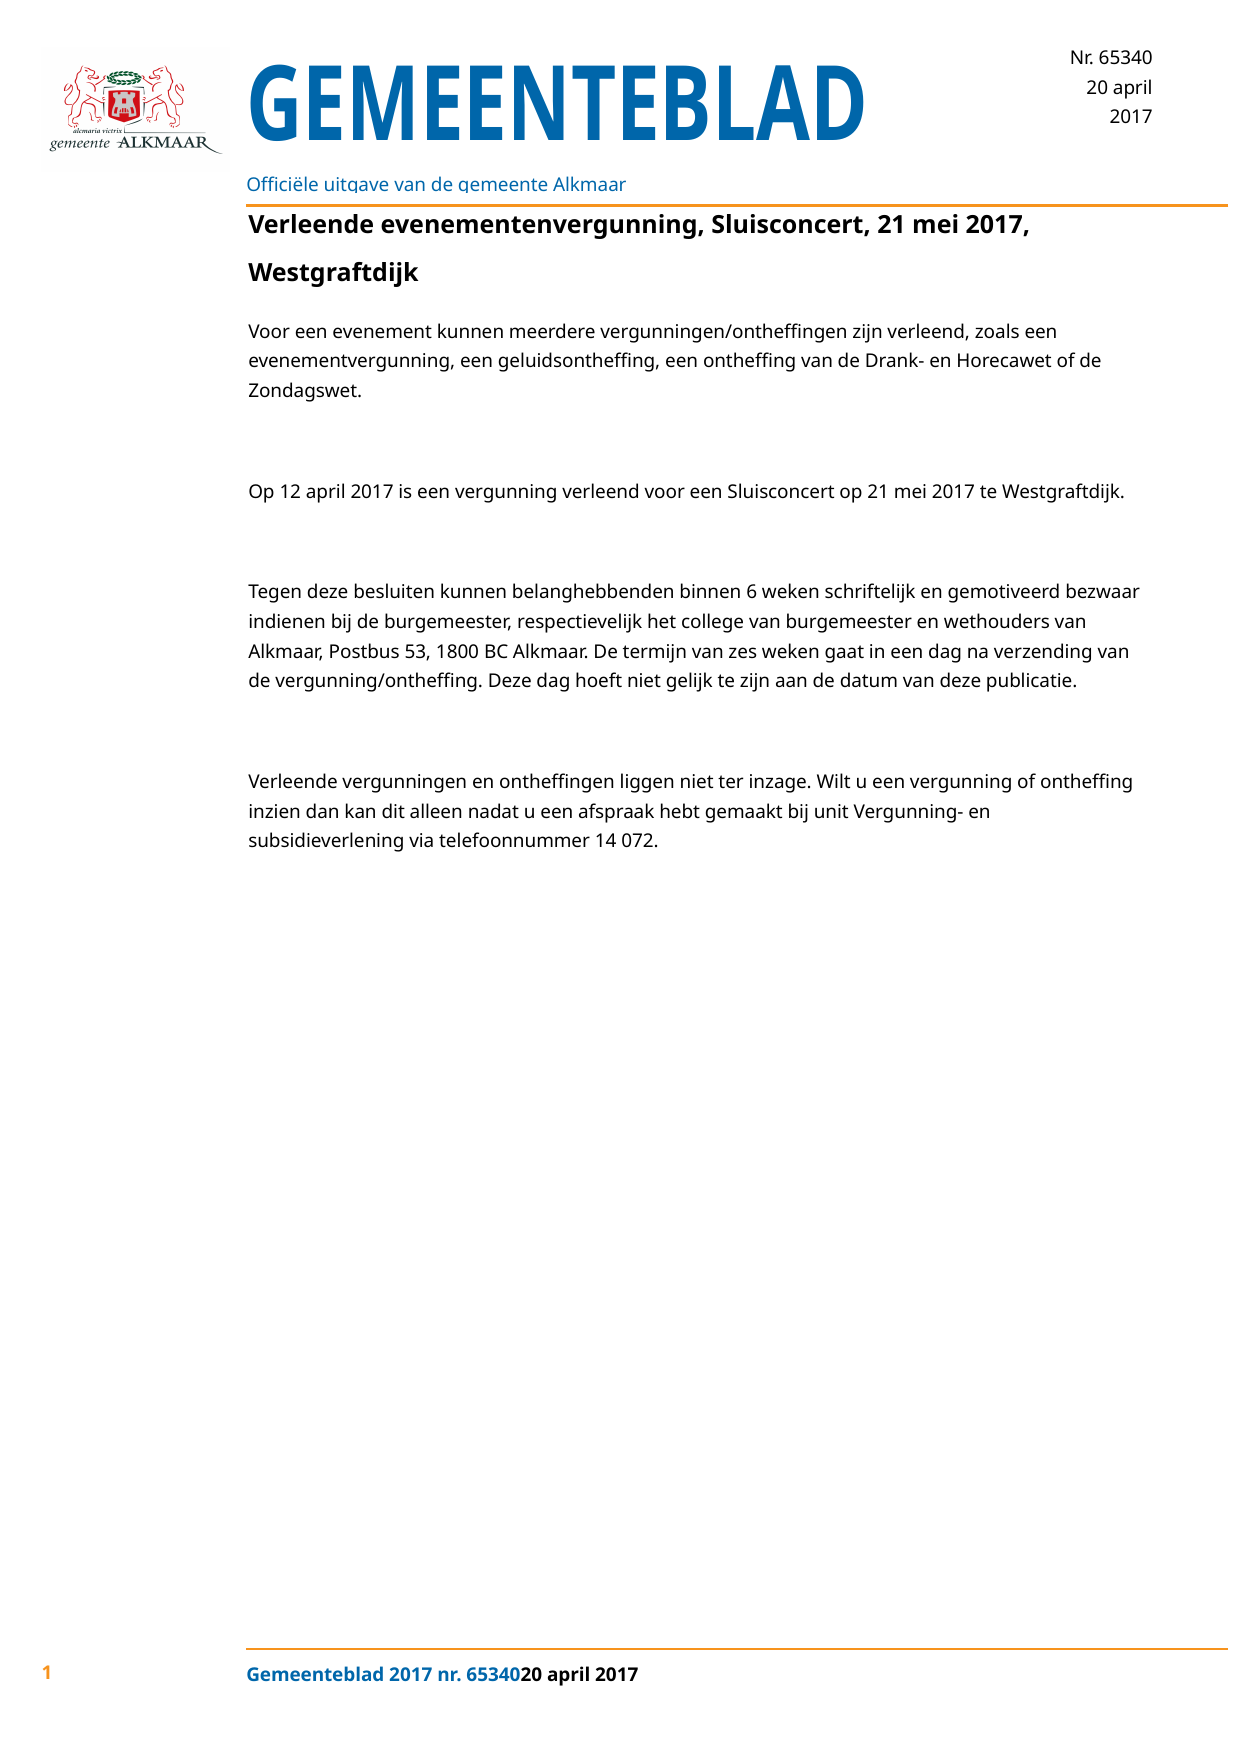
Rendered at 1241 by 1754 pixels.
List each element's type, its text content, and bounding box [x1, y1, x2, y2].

text Op 12 april 2017 is een vergunning verleend voor een Sluisconcert op 21 mei 2017 te Westgraftdijk. [248, 478, 1152, 504]
text Verleende evenementenvergunning, Sluisconcert, 21 mei 2017, Westgraftdijk [248, 207, 1152, 288]
text Voor een evenement kunnen meerdere vergunningen/ontheffingen zijn verleend, zoals een evenementvergunning, een geluidsontheffing, een ontheffing van de Drank- en Horecawet of de Zondagswet. [248, 318, 1152, 403]
picture [41, 47, 231, 172]
text Tegen deze besluiten kunnen belanghebbenden binnen 6 weken schriftelijk en gemotiveerd bezwaar indienen bij de burgemeester, respectievelijk het college van burgemeester en wethouders van Alkmaar, Postbus 53, 1800 BC Alkmaar. De termijn van zes weken gaat in een dag na verzending van de vergunning/ontheffing. Deze dag hoeft niet gelijk te zijn aan de datum van deze publicatie. [248, 579, 1152, 693]
text Verleende vergunningen en ontheffingen liggen niet ter inzage. Wilt u een vergunning of ontheffing inzien dan kan dit alleen nadat u een afspraak hebt gemaakt bij unit Vergunning- en subsidieverlening via telefoonnummer 14 072. [248, 768, 1152, 853]
